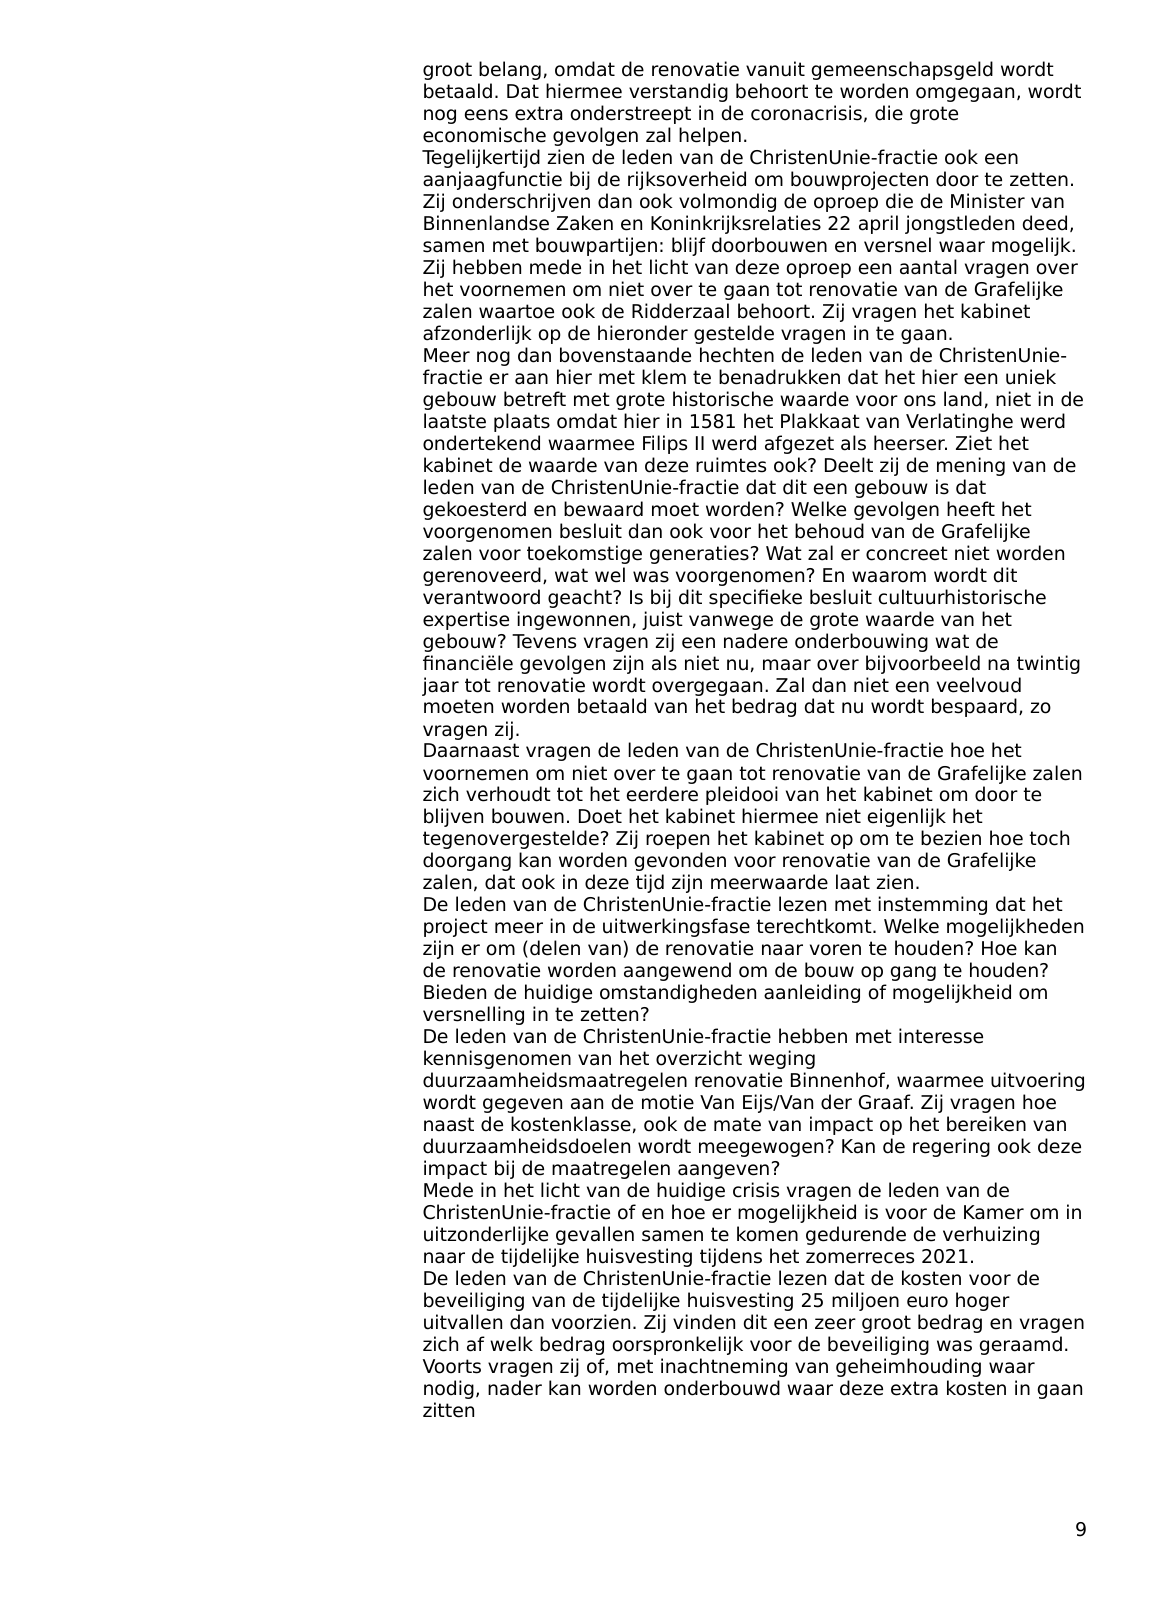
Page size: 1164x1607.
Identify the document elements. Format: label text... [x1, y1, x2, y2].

text De leden van de ChristenUnie-fractie hebben met interesse kennisgenomen van het overzicht weging duurzaamheidsmaatregelen renovatie Binnenhof, waarmee uitvoering wordt gegeven aan de motie Van Eijs/Van der Graaf. Zij vragen hoe naast de kostenklasse, ook de mate van impact op het bereiken van duurzaamheidsdoelen wordt meegewogen? Kan de regering ook deze impact bij de maatregelen aangeven? [422, 1026, 1087, 1180]
text groot belang, omdat de renovatie vanuit gemeenschapsgeld wordt betaald. Dat hiermee verstandig behoort te worden omgegaan, wordt nog eens extra onderstreept in de coronacrisis, die grote economische gevolgen zal helpen. [422, 59, 1087, 147]
text Tegelijkertijd zien de leden van de ChristenUnie-fractie ook een aanjaagfunctie bij de rijksoverheid om bouwprojecten door te zetten. Zij onderschrijven dan ook volmondig de oproep die de Minister van Binnenlandse Zaken en Koninkrijksrelaties 22 april jongstleden deed, samen met bouwpartijen: blijf doorbouwen en versnel waar mogelijk. Zij hebben mede in het licht van deze oproep een aantal vragen over het voornemen om niet over te gaan tot renovatie van de Grafelijke zalen waartoe ook de Ridderzaal behoort. Zij vragen het kabinet afzonderlijk op de hieronder gestelde vragen in te gaan. [422, 147, 1087, 345]
text Mede in het licht van de huidige crisis vragen de leden van de ChristenUnie-fractie of en hoe er mogelijkheid is voor de Kamer om in uitzonderlijke gevallen samen te komen gedurende de verhuizing naar de tijdelijke huisvesting tijdens het zomerreces 2021. [422, 1180, 1087, 1268]
text Meer nog dan bovenstaande hechten de leden van de ChristenUnie-fractie er aan hier met klem te benadrukken dat het hier een uniek gebouw betreft met grote historische waarde voor ons land, niet in de laatste plaats omdat hier in 1581 het Plakkaat van Verlatinghe werd ondertekend waarmee Filips II werd afgezet als heerser. Ziet het kabinet de waarde van deze ruimtes ook? Deelt zij de mening van de leden van de ChristenUnie-fractie dat dit een gebouw is dat gekoesterd en bewaard moet worden? Welke gevolgen heeft het voorgenomen besluit dan ook voor het behoud van de Grafelijke zalen voor toekomstige generaties? Wat zal er concreet niet worden gerenoveerd, wat wel was voorgenomen? En waarom wordt dit verantwoord geacht? Is bij dit specifieke besluit cultuurhistorische expertise ingewonnen, juist vanwege de grote waarde van het gebouw? Tevens vragen zij een nadere onderbouwing wat de financiële gevolgen zijn als niet nu, maar over bijvoorbeeld na twintig jaar tot renovatie wordt overgegaan. Zal dan niet een veelvoud moeten worden betaald van het bedrag dat nu wordt bespaard, zo vragen zij. [422, 345, 1087, 740]
text De leden van de ChristenUnie-fractie lezen dat de kosten voor de beveiliging van de tijdelijke huisvesting 25 miljoen euro hoger uitvallen dan voorzien. Zij vinden dit een zeer groot bedrag en vragen zich af welk bedrag oorspronkelijk voor de beveiliging was geraamd. Voorts vragen zij of, met inachtneming van geheimhouding waar nodig, nader kan worden onderbouwd waar deze extra kosten in gaan zitten [422, 1268, 1087, 1422]
text Daarnaast vragen de leden van de ChristenUnie-fractie hoe het voornemen om niet over te gaan tot renovatie van de Grafelijke zalen zich verhoudt tot het eerdere pleidooi van het kabinet om door te blijven bouwen. Doet het kabinet hiermee niet eigenlijk het tegenovergestelde? Zij roepen het kabinet op om te bezien hoe toch doorgang kan worden gevonden voor renovatie van de Grafelijke zalen, dat ook in deze tijd zijn meerwaarde laat zien. [422, 740, 1087, 894]
text De leden van de ChristenUnie-fractie lezen met instemming dat het project meer in de uitwerkingsfase terechtkomt. Welke mogelijkheden zijn er om (delen van) de renovatie naar voren te houden? Hoe kan de renovatie worden aangewend om de bouw op gang te houden? Bieden de huidige omstandigheden aanleiding of mogelijkheid om versnelling in te zetten? [422, 894, 1087, 1026]
